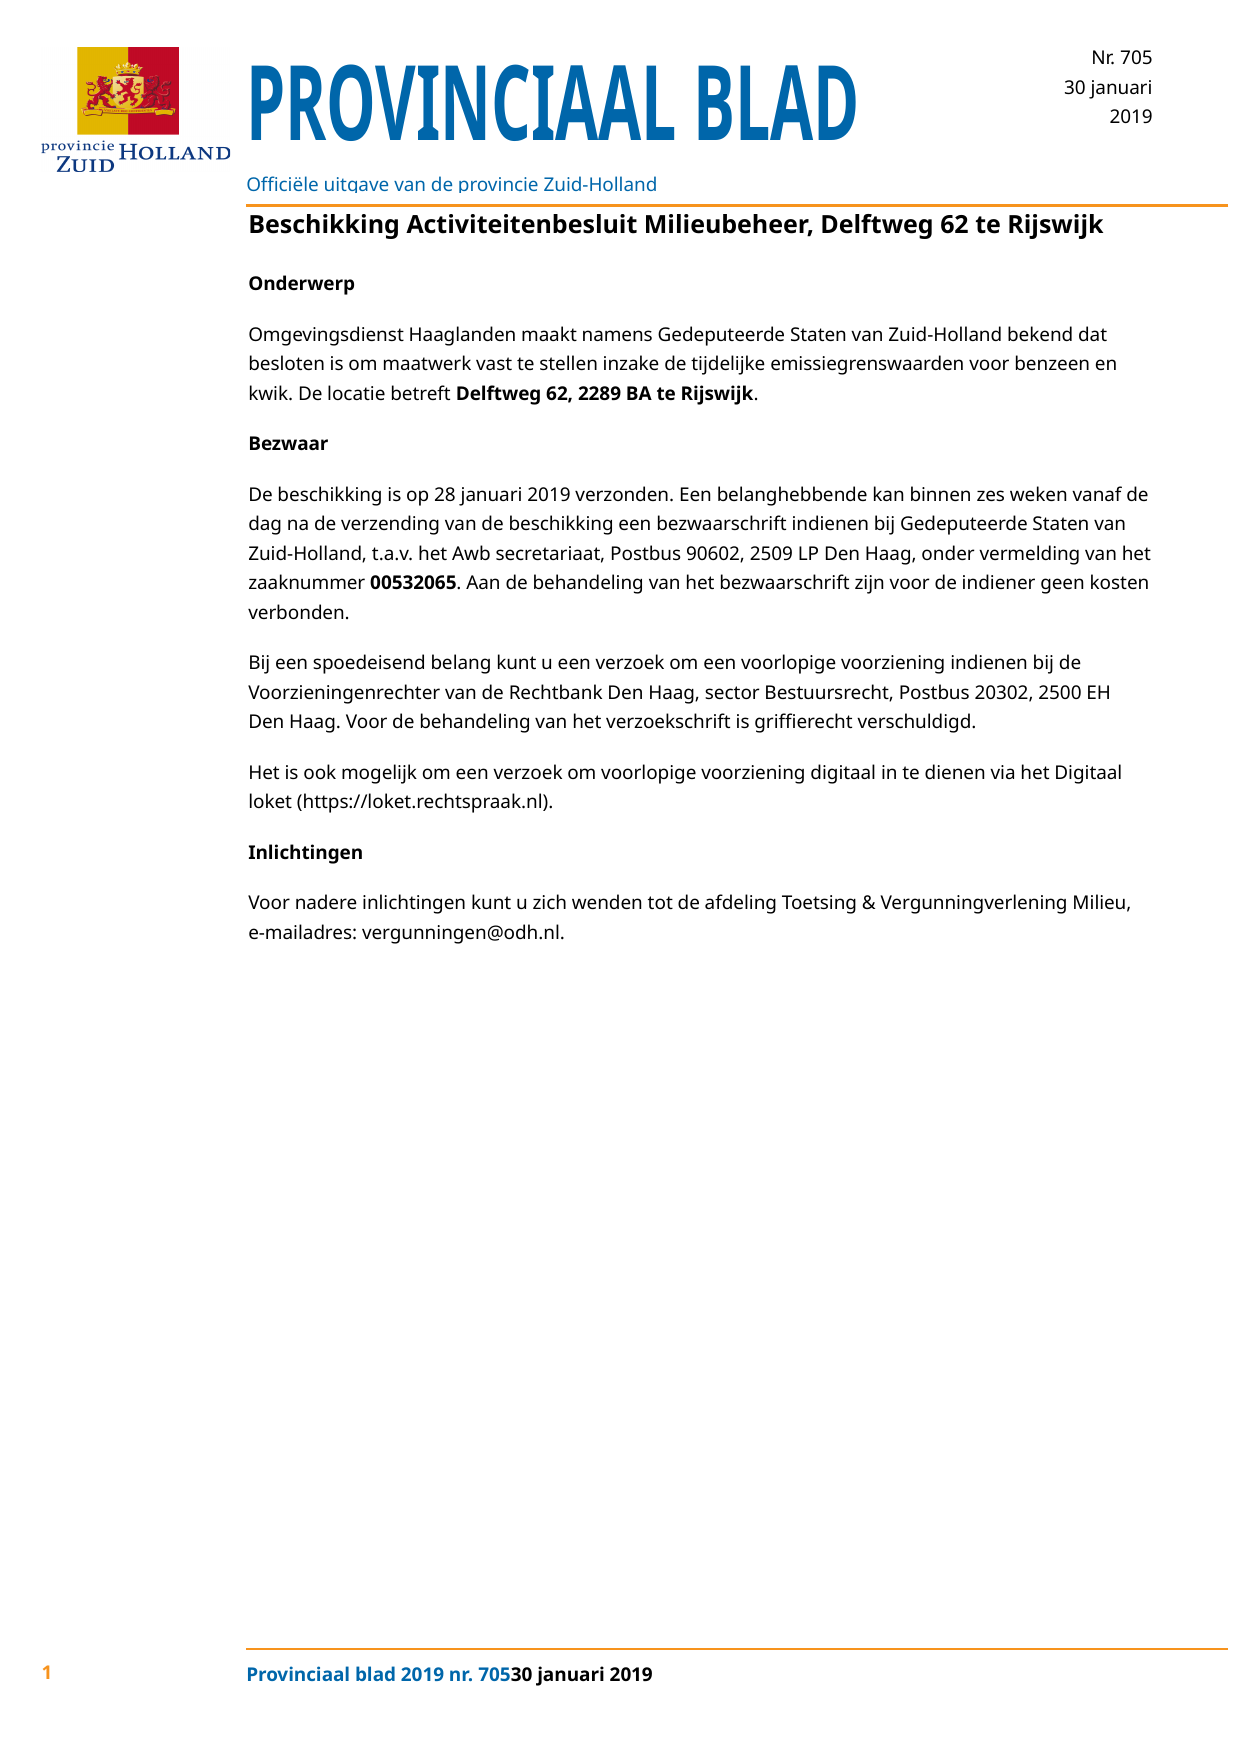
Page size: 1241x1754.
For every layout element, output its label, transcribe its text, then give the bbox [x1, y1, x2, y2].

text De beschikking is op 28 januari 2019 verzonden. Een belanghebbende kan binnen zes weken vanaf de dag na de verzending van de beschikking een bezwaarschrift indienen bij Gedeputeerde Staten van Zuid-Holland, t.a.v. het Awb secretariaat, Postbus 90602, 2509 LP Den Haag, onder vermelding van het zaaknummer 00532065. Aan de behandeling van het bezwaarschrift zijn voor de indiener geen kosten verbonden. [248, 481, 1152, 625]
text Bezwaar [248, 430, 1152, 456]
text Onderwerp [248, 270, 1152, 296]
text Bij een spoedeisend belang kunt u een verzoek om een voorlopige voorziening indienen bij de Voorzieningenrechter van de Rechtbank Den Haag, sector Bestuursrecht, Postbus 20302, 2500 EH Den Haag. Voor de behandeling van het verzoekschrift is griffierecht verschuldigd. [248, 649, 1152, 734]
text Voor nadere inlichtingen kunt u zich wenden tot de afdeling Toetsing & Vergunningverlening Milieu, e-mailadres: vergunningen@odh.nl. [248, 889, 1152, 945]
text Het is ook mogelijk om een verzoek om voorlopige voorziening digitaal in te dienen via het Digitaal loket (https://loket.rechtspraak.nl). [248, 759, 1152, 814]
picture [41, 47, 231, 172]
text Beschikking Activiteitenbesluit Milieubeheer, Delftweg 62 te Rijswijk [248, 207, 1152, 241]
text Inlichtingen [248, 839, 1152, 865]
text Omgevingsdienst Haaglanden maakt namens Gedeputeerde Staten van Zuid-Holland bekend dat besloten is om maatwerk vast te stellen inzake de tijdelijke emissiegrenswaarden voor benzeen en kwik. De locatie betreft Delftweg 62, 2289 BA te Rijswijk. [248, 321, 1152, 406]
